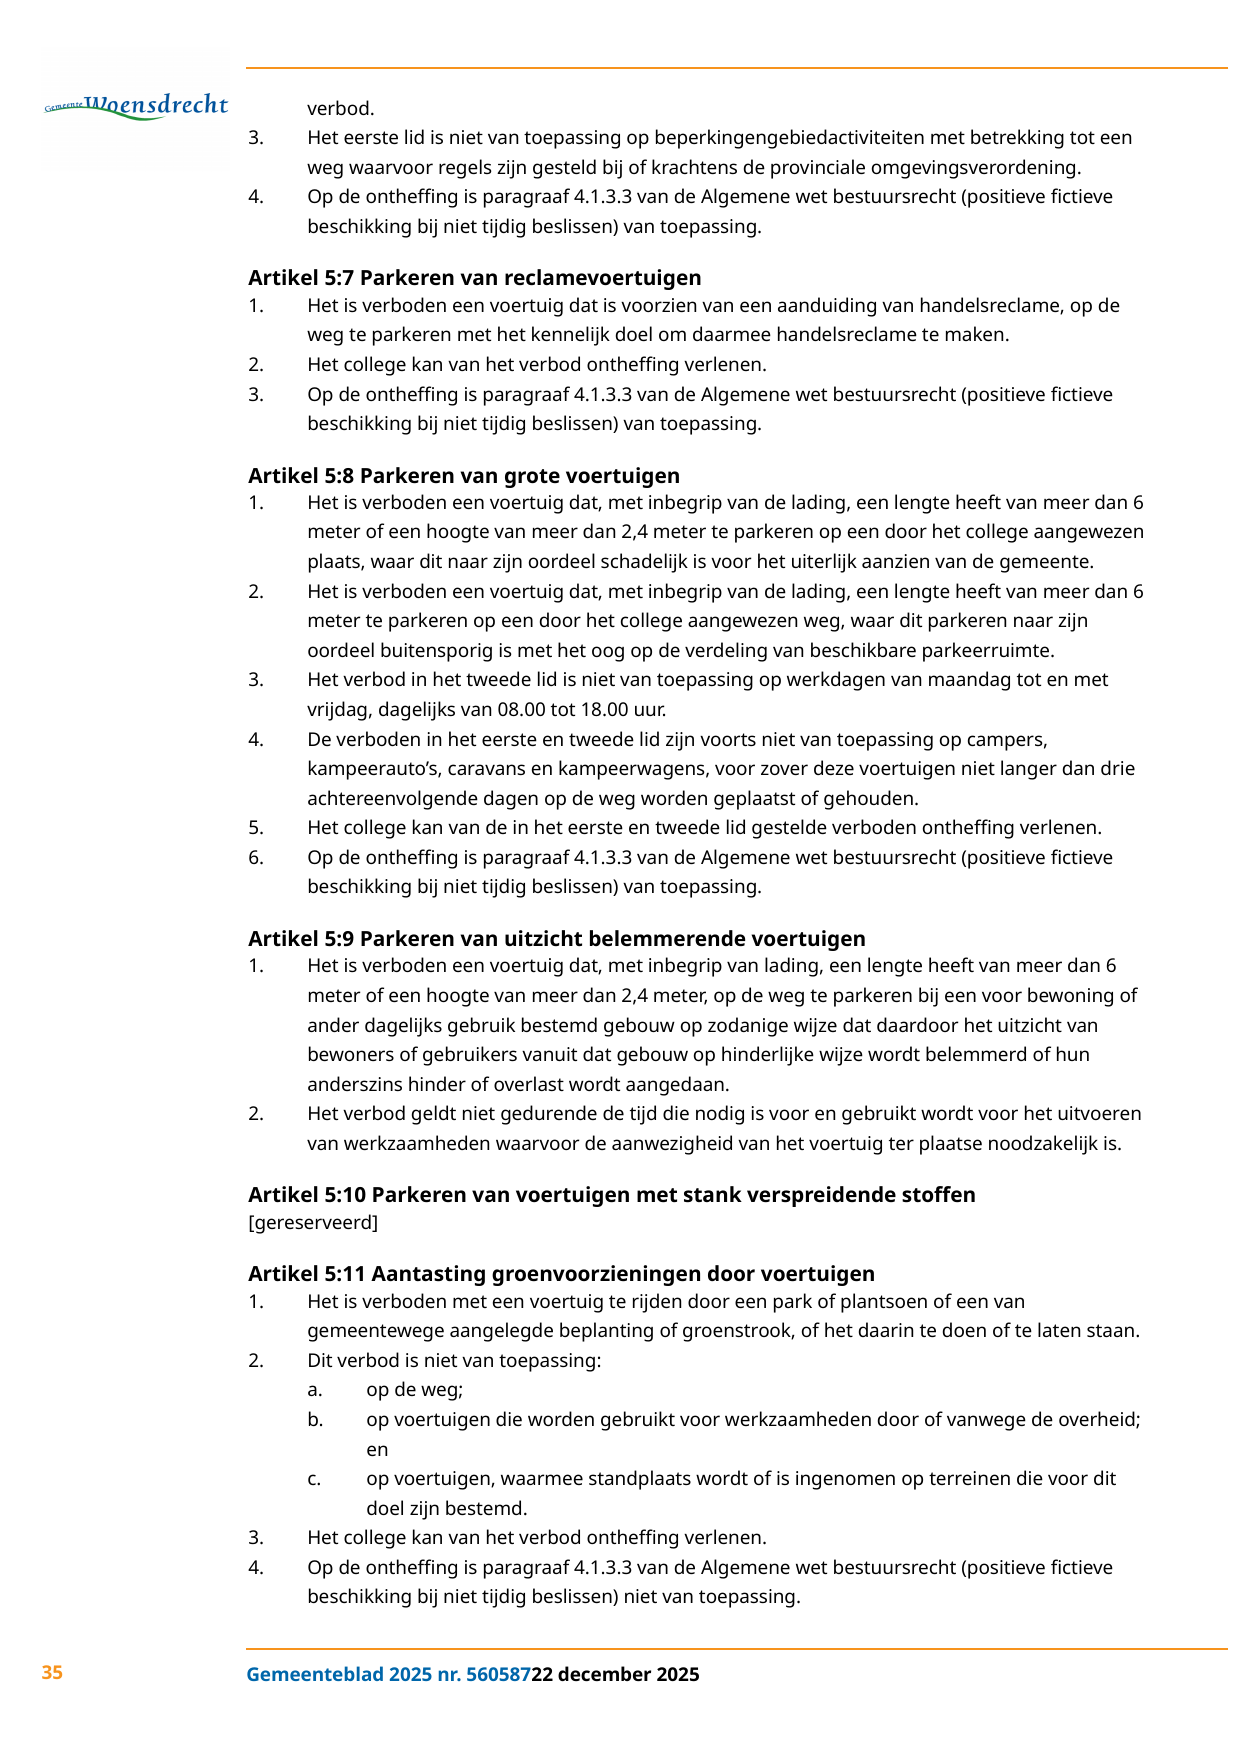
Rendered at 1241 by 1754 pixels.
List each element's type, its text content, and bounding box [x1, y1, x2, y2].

text [gereserveerd] [248, 1209, 1152, 1235]
text Artikel 5:7 Parkeren van reclamevoertuigen [248, 263, 1152, 292]
list Op de ontheffing is paragraaf 4.1.3.3 van de Algemene wet bestuursrecht (positieve fictieve beschikking bij niet tijdig beslissen) van toepassing. [248, 183, 1152, 239]
list op de weg; [307, 1377, 1152, 1402]
list Het is verboden met een voertuig te rijden door een park of plantsoen of een van gemeentewege aangelegde beplanting of groenstrook, of het daarin te doen of te laten staan. [248, 1288, 1152, 1343]
list Het is verboden een voertuig dat, met inbegrip van lading, een lengte heeft van meer dan 6 meter of een hoogte van meer dan 2,4 meter, op de weg te parkeren bij een voor bewoning of ander dagelijks gebruik bestemd gebouw op zodanige wijze dat daardoor het uitzicht van bewoners of gebruikers vanuit dat gebouw op hinderlijke wijze wordt belemmerd of hun anderszins hinder of overlast wordt aangedaan. [248, 953, 1152, 1097]
list Het verbod in het tweede lid is niet van toepassing op werkdagen van maandag tot en met vrijdag, dagelijks van 08.00 tot 18.00 uur. [248, 667, 1152, 722]
list Het college kan van het verbod ontheffing verlenen. [248, 1524, 1152, 1550]
list op voertuigen die worden gebruikt voor werkzaamheden door of vanwege de overheid; en [307, 1406, 1152, 1461]
text Artikel 5:10 Parkeren van voertuigen met stank verspreidende stoffen [248, 1181, 1152, 1209]
text Artikel 5:8 Parkeren van grote voertuigen [248, 461, 1152, 489]
list Het college kan van het verbod ontheffing verlenen. [248, 351, 1152, 377]
list Het is verboden een voertuig dat is voorzien van een aanduiding van handelsreclame, op de weg te parkeren met het kennelijk doel om daarmee handelsreclame te maken. [248, 292, 1152, 347]
list Op de ontheffing is paragraaf 4.1.3.3 van de Algemene wet bestuursrecht (positieve fictieve beschikking bij niet tijdig beslissen) niet van toepassing. [248, 1554, 1152, 1609]
list Het is verboden een voertuig dat, met inbegrip van de lading, een lengte heeft van meer dan 6 meter of een hoogte van meer dan 2,4 meter te parkeren op een door het college aangewezen plaats, waar dit naar zijn oordeel schadelijk is voor het uiterlijk aanzien van de gemeente. [248, 489, 1152, 574]
list De verboden in het eerste en tweede lid zijn voorts niet van toepassing op campers, kampeerauto’s, caravans en kampeerwagens, voor zover deze voertuigen niet langer dan drie achtereenvolgende dagen op de weg worden geplaatst of gehouden. [248, 726, 1152, 811]
picture [41, 47, 231, 172]
list op voertuigen, waarmee standplaats wordt of is ingenomen op terreinen die voor dit doel zijn bestemd. [307, 1465, 1152, 1521]
list Het is verboden een voertuig dat, met inbegrip van de lading, een lengte heeft van meer dan 6 meter te parkeren op een door het college aangewezen weg, waar dit parkeren naar zijn oordeel buitensporig is met het oog op de verdeling van beschikbare parkeerruimte. [248, 578, 1152, 663]
list Het eerste lid is niet van toepassing op beperkingengebiedactiviteiten met betrekking tot een weg waarvoor regels zijn gesteld bij of krachtens de provinciale omgevingsverordening. [248, 124, 1152, 180]
text Artikel 5:9 Parkeren van uitzicht belemmerende voertuigen [248, 924, 1152, 953]
list Het verbod geldt niet gedurende de tijd die nodig is voor en gebruikt wordt voor het uitvoeren van werkzaamheden waarvoor de aanwezigheid van het voertuig ter plaatse noodzakelijk is. [248, 1101, 1152, 1156]
list Het college kan van de in het eerste en tweede lid gestelde verboden ontheffing verlenen. [248, 814, 1152, 840]
list Dit verbod is niet van toepassing: [248, 1347, 1152, 1373]
list Op de ontheffing is paragraaf 4.1.3.3 van de Algemene wet bestuursrecht (positieve fictieve beschikking bij niet tijdig beslissen) van toepassing. [248, 844, 1152, 899]
text Artikel 5:11 Aantasting groenvoorzieningen door voertuigen [248, 1259, 1152, 1288]
list Op de ontheffing is paragraaf 4.1.3.3 van de Algemene wet bestuursrecht (positieve fictieve beschikking bij niet tijdig beslissen) van toepassing. [248, 381, 1152, 436]
list verbod. [248, 95, 1152, 121]
